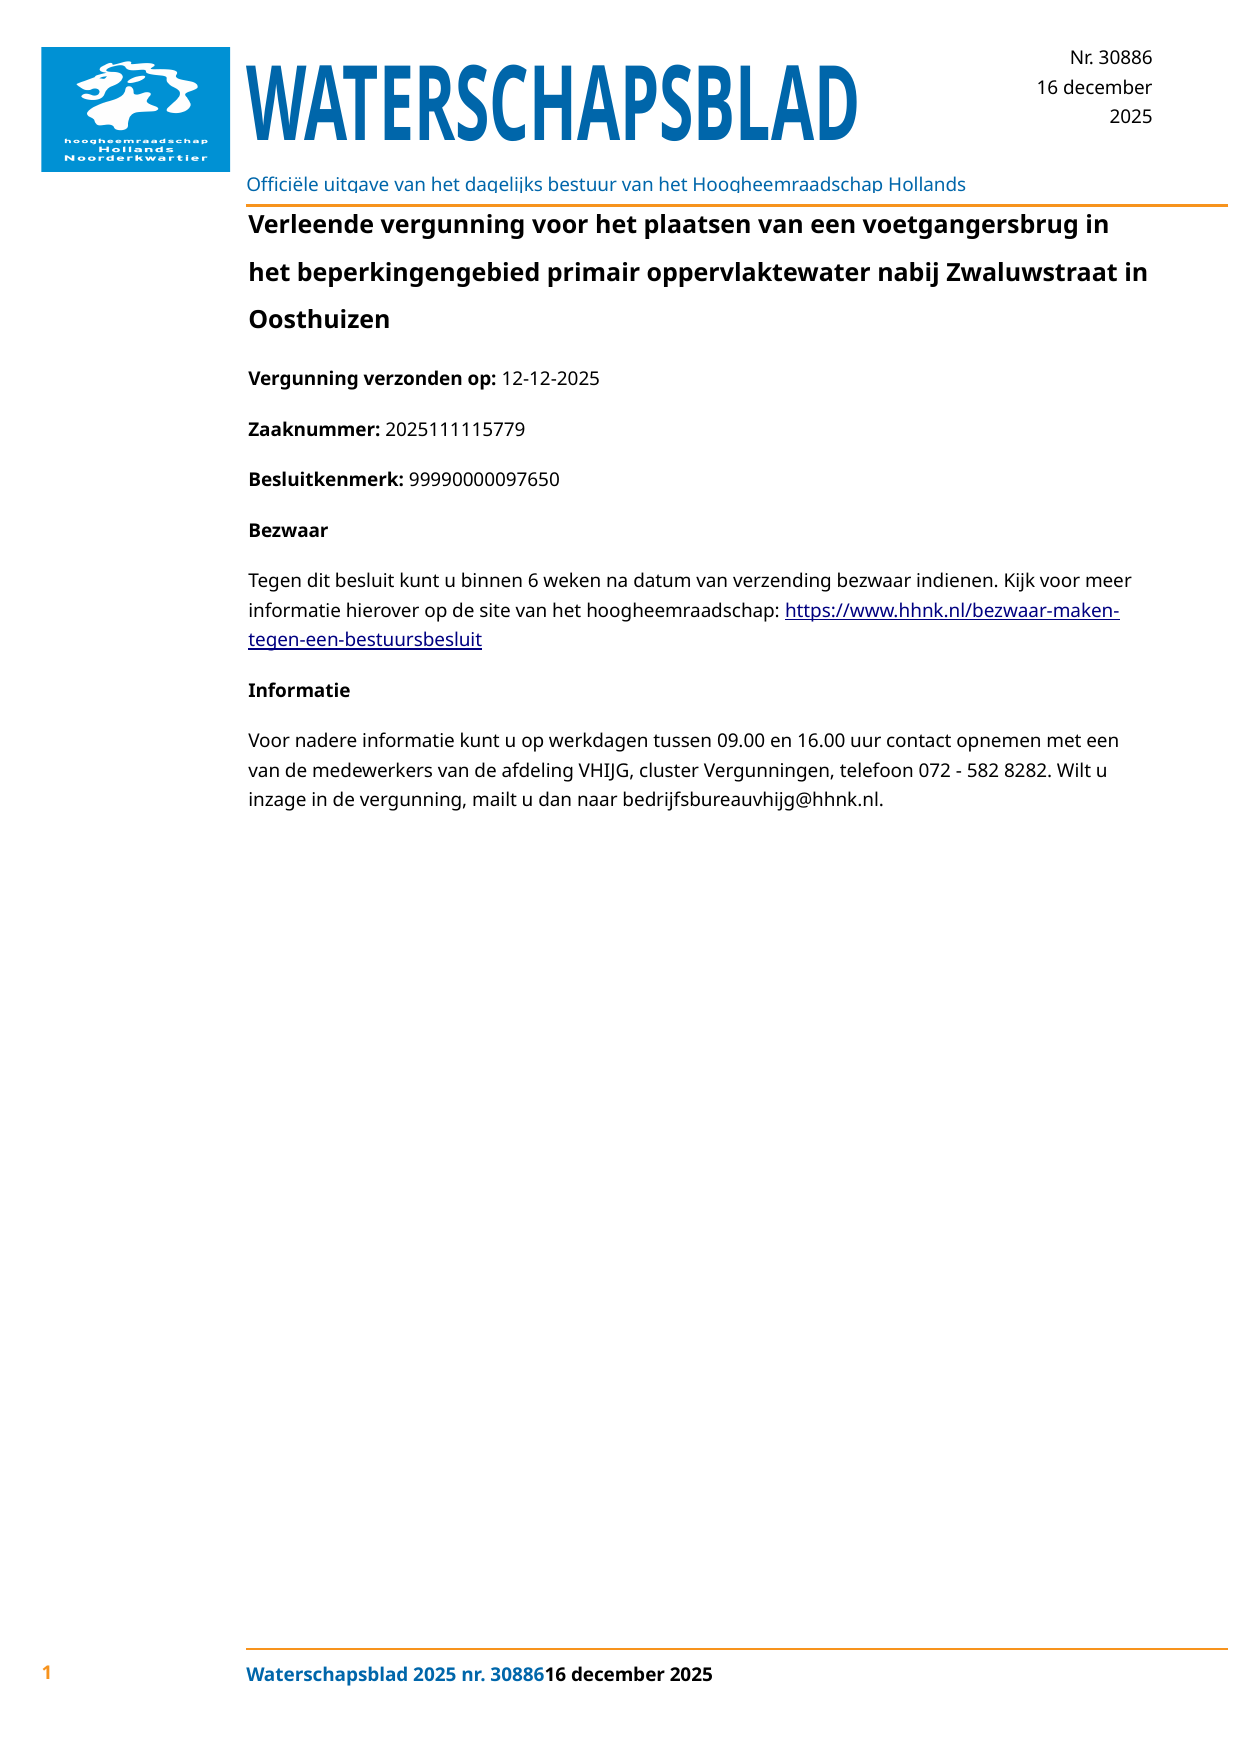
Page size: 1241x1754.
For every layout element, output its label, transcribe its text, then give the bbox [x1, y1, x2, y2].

text Informatie [248, 677, 1152, 702]
text Verleende vergunning voor het plaatsen van een voetgangersbrug in het beperkingengebied primair oppervlaktewater nabij Zwaluwstraat in Oosthuizen [248, 207, 1152, 336]
text Vergunning verzonden op: 12-12-2025 [248, 366, 1152, 391]
picture [78, 64, 122, 99]
text Bezwaar [248, 517, 1152, 542]
text Voor nadere informatie kunt u op werkdagen tussen 09.00 en 16.00 uur contact opnemen met een van de medewerkers van de afdeling VHIJG, cluster Vergunningen, telefoon 072 - 582 8282. Wilt u inzage in de vergunning, mailt u dan naar bedrijfsbureauvhijg@hhnk.nl. [248, 727, 1152, 812]
picture [129, 76, 144, 82]
text Tegen dit besluit kunt u binnen 6 weken na datum van verzending bezwaar indienen. Kijk voor meer informatie hierover op de site van het hoogheemraadschap: https://www.hhnk.nl/bezwaar-maken-tegen-een-bestuursbesluit [248, 567, 1152, 652]
picture [88, 87, 157, 130]
picture [118, 62, 197, 112]
text Besluitkenmerk: 99990000097650 [248, 466, 1152, 492]
text Zaaknummer: 2025111115779 [248, 416, 1152, 442]
